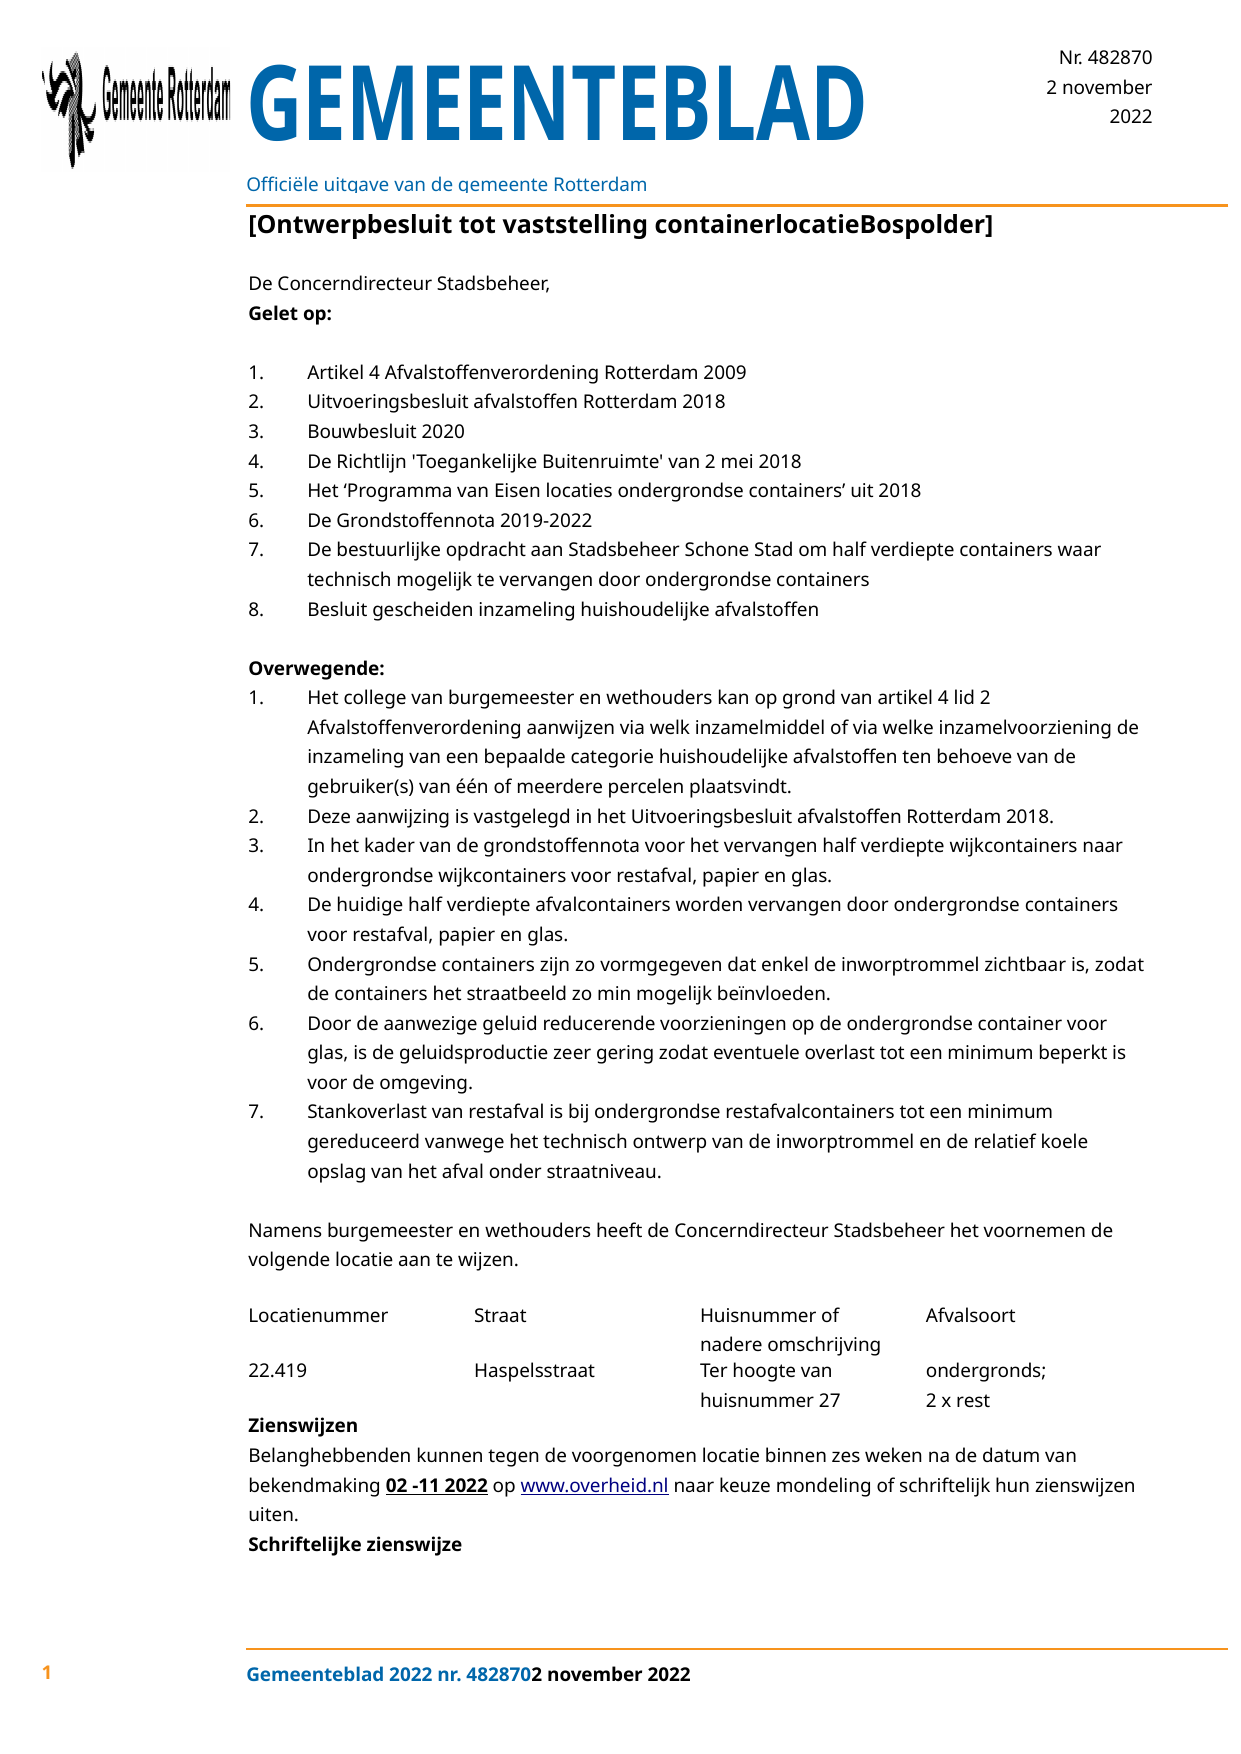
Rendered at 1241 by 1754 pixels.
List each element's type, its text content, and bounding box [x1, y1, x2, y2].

table_header Huisnummer of nadere omschrijving [700, 1302, 926, 1357]
list Het ‘Programma van Eisen locaties ondergrondse containers’ uit 2018 [248, 477, 1152, 503]
table_header Straat [474, 1302, 700, 1357]
table_cell Ter hoogte van huisnummer 27 [700, 1357, 926, 1413]
text Zienswijzen [248, 1413, 1152, 1438]
list Besluit gescheiden inzameling huishoudelijke afvalstoffen [248, 596, 1152, 621]
text Gelet op: [248, 300, 1152, 326]
list Uitvoeringsbesluit afvalstoffen Rotterdam 2018 [248, 389, 1152, 414]
list Bouwbesluit 2020 [248, 418, 1152, 444]
table_cell 22.419 [248, 1357, 474, 1413]
text Namens burgemeester en wethouders heeft de Concerndirecteur Stadsbeheer het voornemen de volgende locatie aan te wijzen. [248, 1217, 1152, 1272]
text Belanghebbenden kunnen tegen de voorgenomen locatie binnen zes weken na de datum van bekendmaking 02 -11 2022 op www.overheid.nl naar keuze mondeling of schriftelijk hun zienswijzen uiten. [248, 1442, 1152, 1527]
list Artikel 4 Afvalstoffenverordening Rotterdam 2009 [248, 359, 1152, 385]
text [Ontwerpbesluit tot vaststelling containerlocatieBospolder] [248, 207, 1152, 241]
list De Richtlijn 'Toegankelijke Buitenruimte' van 2 mei 2018 [248, 448, 1152, 473]
table_header Locatienummer [248, 1302, 474, 1357]
table_cell Haspelsstraat [474, 1357, 700, 1413]
list Stankoverlast van restafval is bij ondergrondse restafvalcontainers tot een minimum gereduceerd vanwege het technisch ontwerp van de inworptrommel en de relatief koele opslag van het afval onder straatniveau. [248, 1099, 1152, 1183]
list Het college van burgemeester en wethouders kan op grond van artikel 4 lid 2 Afvalstoffenverordening aanwijzen via welk inzamelmiddel of via welke inzamelvoorziening de inzameling van een bepaalde categorie huishoudelijke afvalstoffen ten behoeve van de gebruiker(s) van één of meerdere percelen plaatsvindt. [248, 684, 1152, 799]
list De huidige half verdiepte afvalcontainers worden vervangen door ondergrondse containers voor restafval, papier en glas. [248, 892, 1152, 947]
text De Concerndirecteur Stadsbeheer, [248, 270, 1152, 296]
list Ondergrondse containers zijn zo vormgegeven dat enkel de inworptrommel zichtbaar is, zodat de containers het straatbeeld zo min mogelijk beïnvloeden. [248, 951, 1152, 1006]
table_header Afvalsoort [926, 1302, 1152, 1357]
text Schriftelijke zienswijze [248, 1531, 1152, 1557]
list In het kader van de grondstoffennota voor het vervangen half verdiepte wijkcontainers naar ondergrondse wijkcontainers voor restafval, papier en glas. [248, 832, 1152, 888]
list Door de aanwezige geluid reducerende voorzieningen op de ondergrondse container voor glas, is de geluidsproductie zeer gering zodat eventuele overlast tot een minimum beperkt is voor de omgeving. [248, 1010, 1152, 1095]
list De Grondstoffennota 2019-2022 [248, 507, 1152, 533]
text Overwegende: [248, 655, 1152, 681]
table_cell ondergronds; 2 x rest [926, 1357, 1152, 1413]
list De bestuurlijke opdracht aan Stadsbeheer Schone Stad om half verdiepte containers waar technisch mogelijk te vervangen door ondergrondse containers [248, 537, 1152, 592]
picture [41, 47, 231, 172]
list Deze aanwijzing is vastgelegd in het Uitvoeringsbesluit afvalstoffen Rotterdam 2018. [248, 803, 1152, 828]
